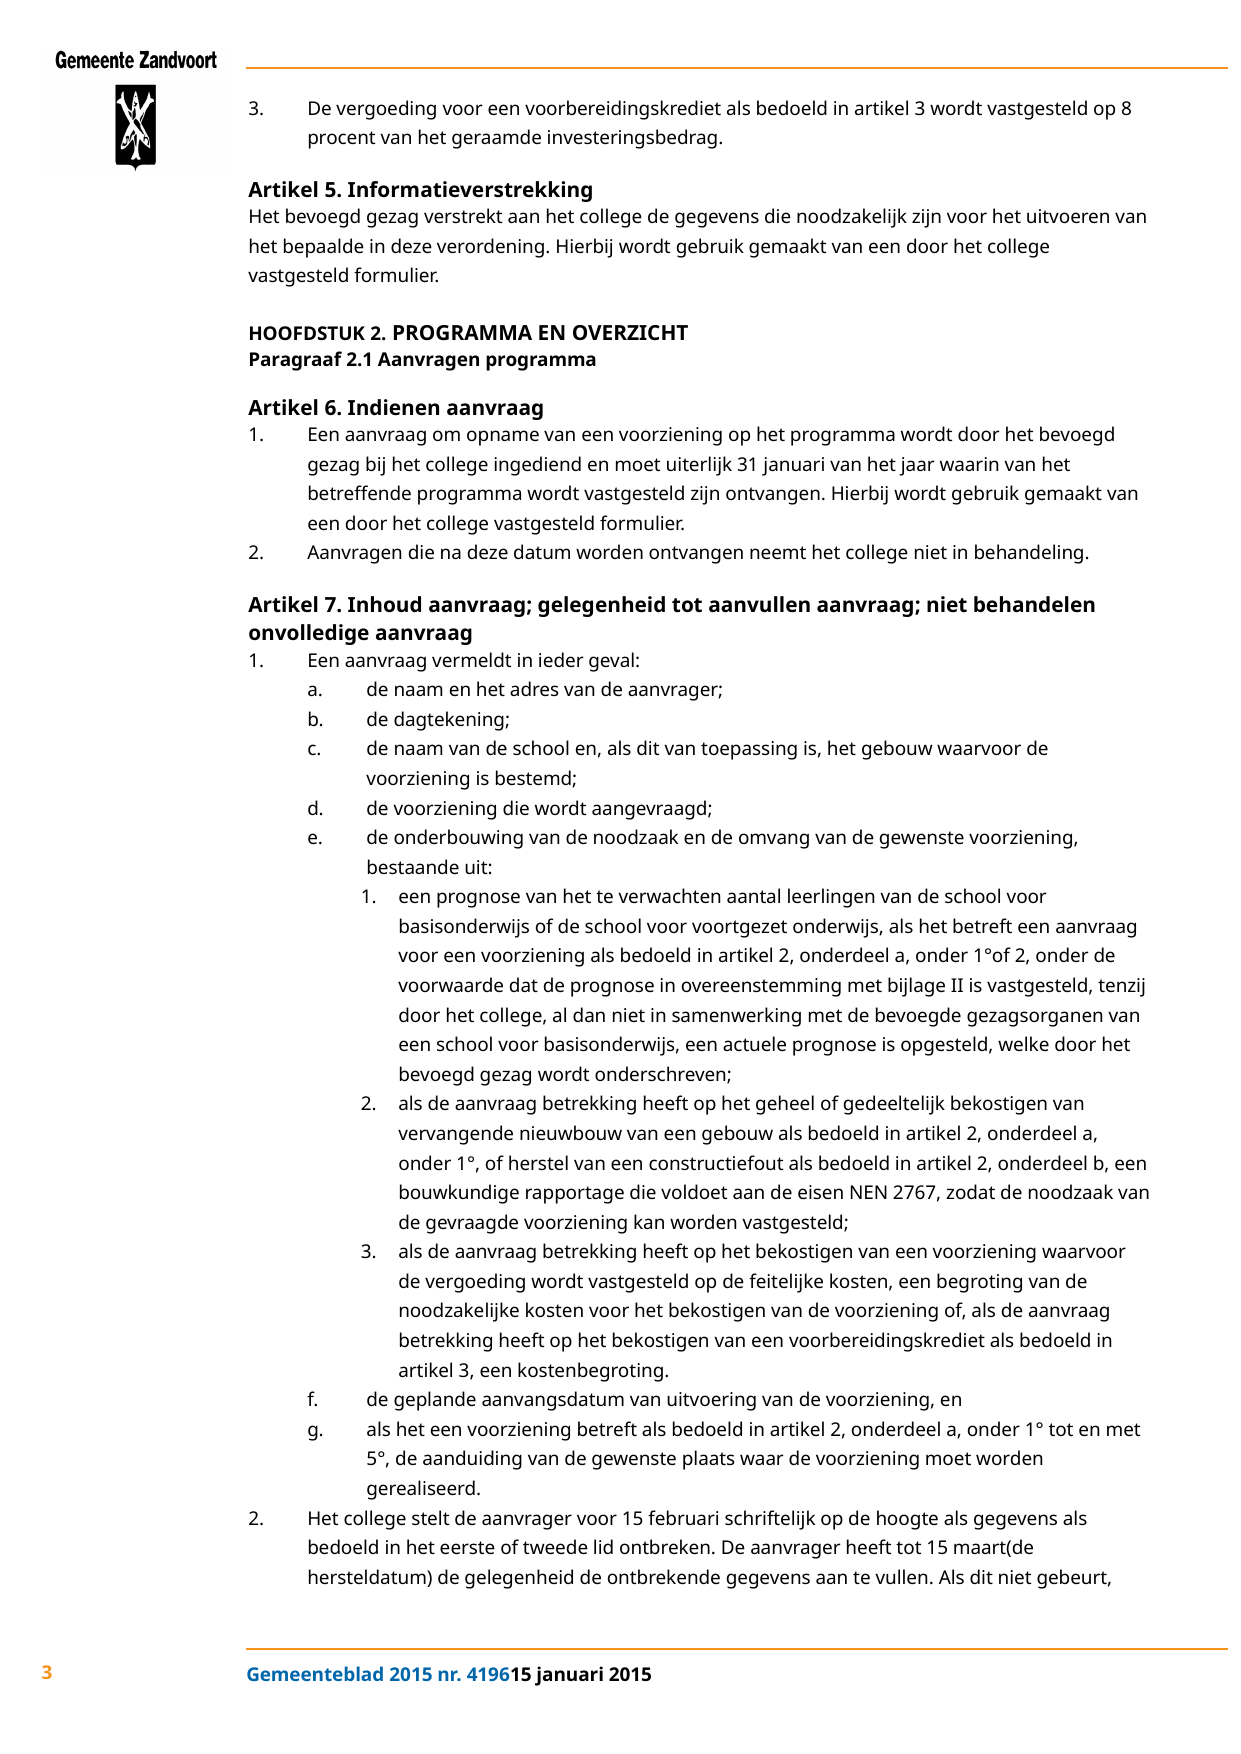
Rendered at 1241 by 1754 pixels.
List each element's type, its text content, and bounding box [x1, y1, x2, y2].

list Aanvragen die na deze datum worden ontvangen neemt het college niet in behandeling. [248, 539, 1152, 565]
list Het college stelt de aanvrager voor 15 februari schriftelijk op de hoogte als gegevens als bedoeld in het eerste of tweede lid ontbreken. De aanvrager heeft tot 15 maart(de hersteldatum) de gelegenheid de ontbrekende gegevens aan te vullen. Als dit niet gebeurt, [248, 1505, 1152, 1589]
list als de aanvraag betrekking heeft op het bekostigen van een voorziening waarvoor de vergoeding wordt vastgesteld op de feitelijke kosten, een begroting van de noodzakelijke kosten voor het bekostigen van de voorziening of, als de aanvraag betrekking heeft op het bekostigen van een voorbereidingskrediet als bedoeld in artikel 3, een kostenbegroting. [361, 1238, 1152, 1382]
text Het bevoegd gezag verstrekt aan het college de gegevens die noodzakelijk zijn voor het uitvoeren van het bepaalde in deze verordening. Hierbij wordt gebruik gemaakt van een door het college vastgesteld formulier. [248, 203, 1152, 288]
list Een aanvraag om opname van een voorziening op het programma wordt door het bevoegd gezag bij het college ingediend en moet uiterlijk 31 januari van het jaar waarin van het betreffende programma wordt vastgesteld zijn ontvangen. Hierbij wordt gebruik gemaakt van een door het college vastgesteld formulier. [248, 421, 1152, 536]
list als de aanvraag betrekking heeft op het geheel of gedeeltelijk bekostigen van vervangende nieuwbouw van een gebouw als bedoeld in artikel 2, onderdeel a, onder 1°, of herstel van een constructiefout als bedoeld in artikel 2, onderdeel b, een bouwkundige rapportage die voldoet aan de eisen NEN 2767, zodat de noodzaak van de gevraagde voorziening kan worden vastgesteld; [361, 1091, 1152, 1234]
text Artikel 7. Inhoud aanvraag; gelegenheid tot aanvullen aanvraag; niet behandelen onvolledige aanvraag [248, 590, 1152, 647]
list de naam van de school en, als dit van toepassing is, het gebouw waarvoor de voorziening is bestemd; [307, 736, 1152, 791]
text Paragraaf 2.1 Aanvragen programma [248, 346, 1152, 372]
list een prognose van het te verwachten aantal leerlingen van de school voor basisonderwijs of de school voor voortgezet onderwijs, als het betreft een aanvraag voor een voorziening als bedoeld in artikel 2, onderdeel a, onder 1°of 2, onder de voorwaarde dat de prognose in overeenstemming met bijlage II is vastgesteld, tenzij door het college, al dan niet in samenwerking met de bevoegde gezagsorganen van een school voor basisonderwijs, een actuele prognose is opgesteld, welke door het bevoegd gezag wordt onderschreven; [361, 883, 1152, 1087]
text Artikel 6. Indienen aanvraag [248, 393, 1152, 421]
list de voorziening die wordt aangevraagd; [307, 795, 1152, 820]
picture [41, 47, 231, 172]
list de geplande aanvangsdatum van uitvoering van de voorziening, en [307, 1386, 1152, 1412]
list de naam en het adres van de aanvrager; [307, 676, 1152, 702]
list Een aanvraag vermeldt in ieder geval: [248, 647, 1152, 672]
text HOOFDSTUK 2. PROGRAMMA EN OVERZICHT [248, 318, 1152, 346]
text Artikel 5. Informatieverstrekking [248, 175, 1152, 203]
list als het een voorziening betreft als bedoeld in artikel 2, onderdeel a, onder 1° tot en met 5°, de aanduiding van de gewenste plaats waar de voorziening moet worden gerealiseerd. [307, 1416, 1152, 1501]
list de onderbouwing van de noodzaak en de omvang van de gewenste voorziening, bestaande uit: [307, 824, 1152, 879]
list de dagtekening; [307, 706, 1152, 732]
list De vergoeding voor een voorbereidingskrediet als bedoeld in artikel 3 wordt vastgesteld op 8 procent van het geraamde investeringsbedrag. [248, 95, 1152, 150]
